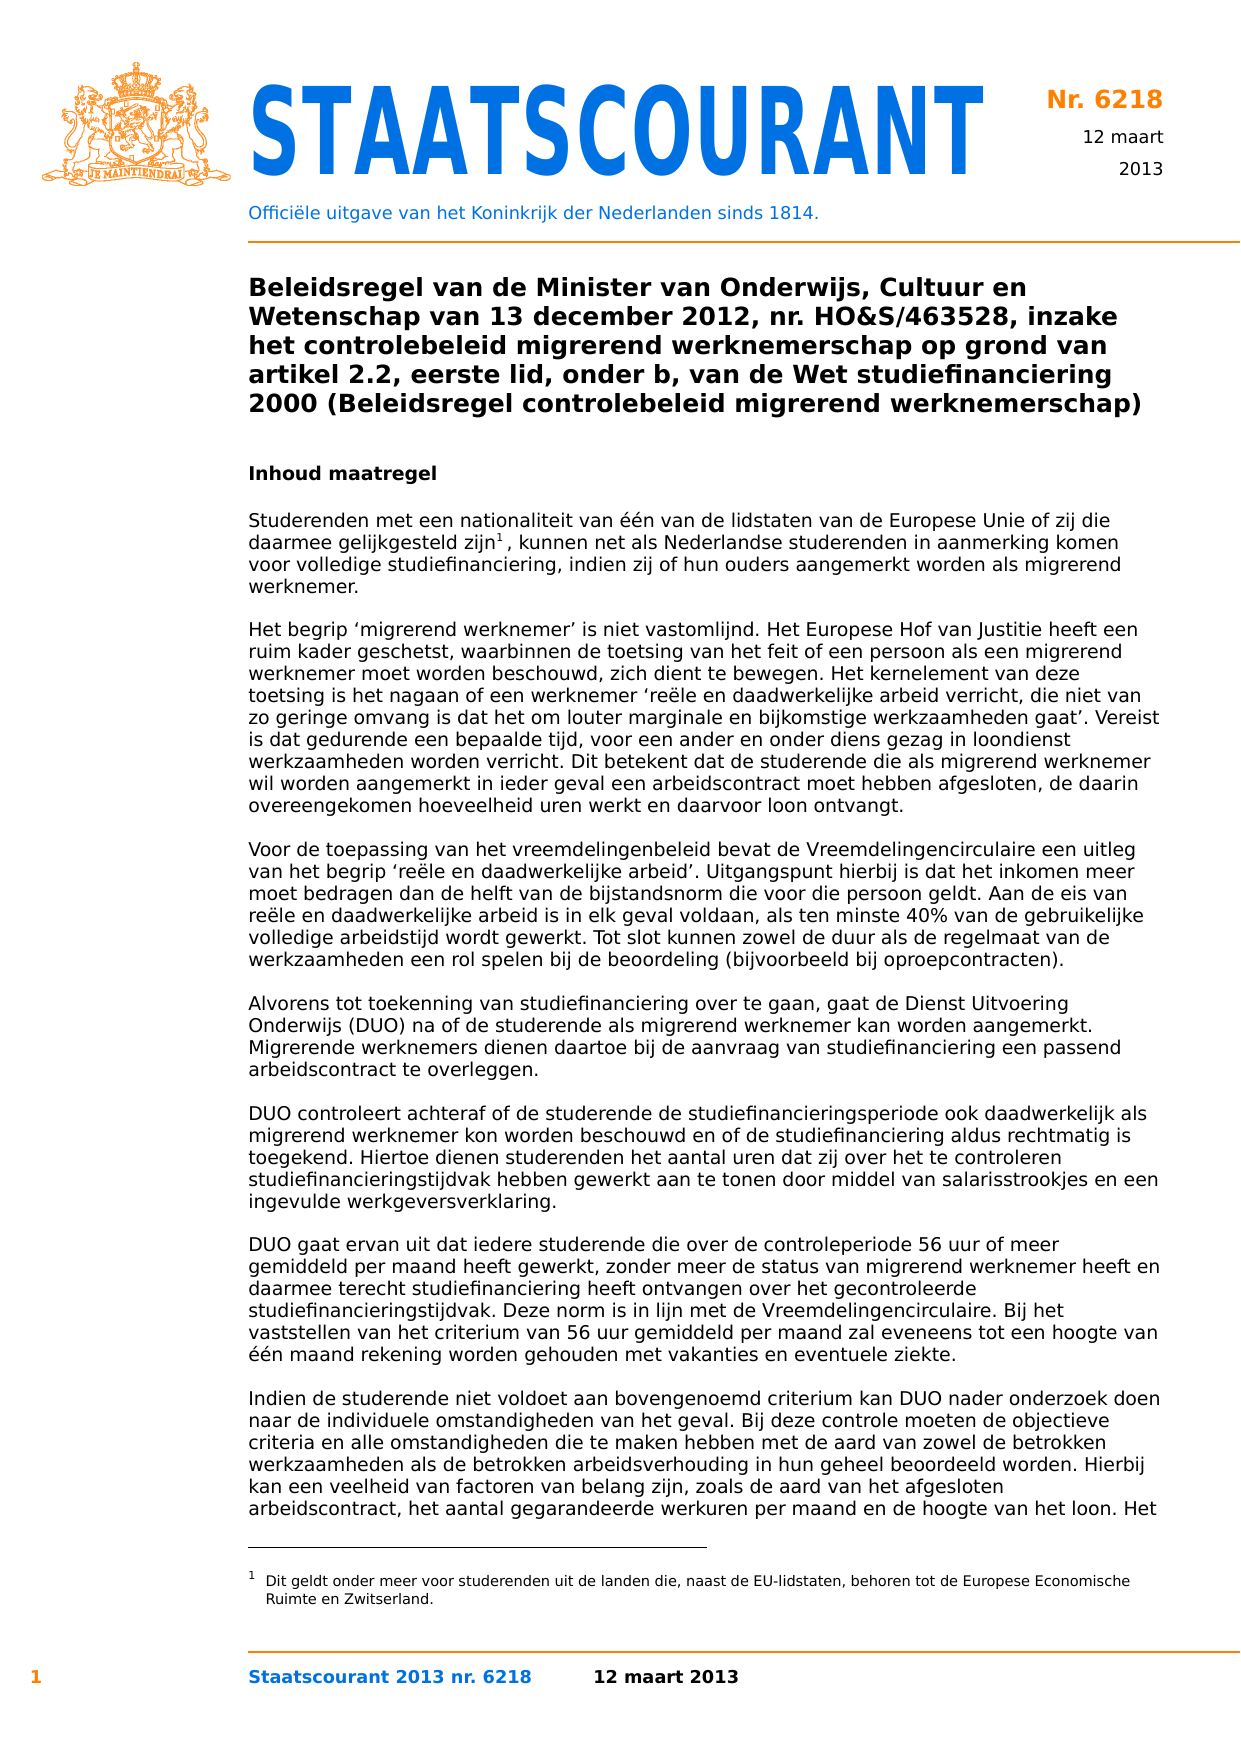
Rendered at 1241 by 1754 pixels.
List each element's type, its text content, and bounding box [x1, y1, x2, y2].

text DUO gaat ervan uit dat iedere studerende die over de controleperiode 56 uur of meer gemiddeld per maand heeft gewerkt, zonder meer de status van migrerend werknemer heeft en daarmee terecht studiefinanciering heeft ontvangen over het gecontroleerde studiefinancieringstijdvak. Deze norm is in lijn met de Vreemdelingencirculaire. Bij het vaststellen van het criterium van 56 uur gemiddeld per maand zal eveneens tot een hoogte van één maand rekening worden gehouden met vakanties en eventuele ziekte. [248, 1234, 1163, 1366]
text Dit geldt onder meer voor studerenden uit de landen die, naast de EU-lidstaten, behoren tot de Europese Economische Ruimte en Zwitserland. [248, 1569, 1163, 1608]
text Het begrip ‘migrerend werknemer’ is niet vastomlijnd. Het Europese Hof van Justitie heeft een ruim kader geschetst, waarbinnen de toetsing van het feit of een persoon als een migrerend werknemer moet worden beschouwd, zich dient te bewegen. Het kernelement van deze toetsing is het nagaan of een werknemer ‘reële en daadwerkelijke arbeid verricht, die niet van zo geringe omvang is dat het om louter marginale en bijkomstige werkzaamheden gaat’. Vereist is dat gedurende een bepaalde tijd, voor een ander en onder diens gezag in loondienst werkzaamheden worden verricht. Dit betekent dat de studerende die als migrerend werknemer wil worden aangemerkt in ieder geval een arbeidscontract moet hebben afgesloten, de daarin overeengekomen hoeveelheid uren werkt en daarvoor loon ontvangt. [248, 619, 1163, 817]
table_header Nr. 6218 [998, 62, 1240, 121]
subtitle Inhoud maatregel [248, 463, 1163, 484]
text Studerenden met een nationaliteit van één van de lidstaten van de Europese Unie of zij die daarmee gelijkgesteld zijn, kunnen net als Nederlandse studerenden in aanmerking komen voor volledige studiefinanciering, indien zij of hun ouders aangemerkt worden als migrerend werknemer. [248, 509, 1163, 597]
table_cell 12 maart [998, 121, 1240, 153]
text Indien de studerende niet voldoet aan bovengenoemd criterium kan DUO nader onderzoek doen naar de individuele omstandigheden van het geval. Bij deze controle moeten de objectieve criteria en alle omstandigheden die te maken hebben met de aard van zowel de betrokken werkzaamheden als de betrokken arbeidsverhouding in hun geheel beoordeeld worden. Hierbij kan een veelheid van factoren van belang zijn, zoals de aard van het afgesloten arbeidscontract, het aantal gegarandeerde werkuren per maand en de hoogte van het loon. Het [248, 1388, 1163, 1520]
table_header STAATSCOURANT [248, 62, 998, 203]
subtitle Beleidsregel van de Minister van Onderwijs, Cultuur en Wetenschap van 13 december 2012, nr. HO&S/463528, inzake het controlebeleid migrerend werknemerschap op grond van artikel 2.2, eerste lid, onder b, van de Wet studiefinanciering 2000 (Beleidsregel controlebeleid migrerend werknemerschap) [248, 273, 1163, 419]
table_header [25, 62, 248, 241]
text Voor de toepassing van het vreemdelingenbeleid bevat de Vreemdelingencirculaire een uitleg van het begrip ‘reële en daadwerkelijke arbeid’. Uitgangspunt hierbij is dat het inkomen meer moet bedragen dan de helft van de bijstandsnorm die voor die persoon geldt. Aan de eis van reële en daadwerkelijke arbeid is in elk geval voldaan, als ten minste 40% van de gebruikelijke volledige arbeidstijd wordt gewerkt. Tot slot kunnen zowel de duur als de regelmaat van de werkzaamheden een rol spelen bij de beoordeling (bijvoorbeeld bij oproepcontracten). [248, 839, 1163, 971]
text DUO controleert achteraf of de studerende de studiefinancieringsperiode ook daadwerkelijk als migrerend werknemer kon worden beschouwd en of de studiefinanciering aldus rechtmatig is toegekend. Hiertoe dienen studerenden het aantal uren dat zij over het te controleren studiefinancieringstijdvak hebben gewerkt aan te tonen door middel van salarisstrookjes en een ingevulde werkgeversverklaring. [248, 1103, 1163, 1212]
table_cell Officiële uitgave van het Koninkrijk der Nederlanden sinds 1814. [248, 203, 1240, 241]
text Alvorens tot toekenning van studiefinanciering over te gaan, gaat de Dienst Uitvoering Onderwijs (DUO) na of de studerende als migrerend werknemer kan worden aangemerkt. Migrerende werknemers dienen daartoe bij de aanvraag van studiefinanciering een passend arbeidscontract te overleggen. [248, 993, 1163, 1081]
picture [41, 62, 231, 186]
table_cell 2013 [998, 153, 1240, 203]
